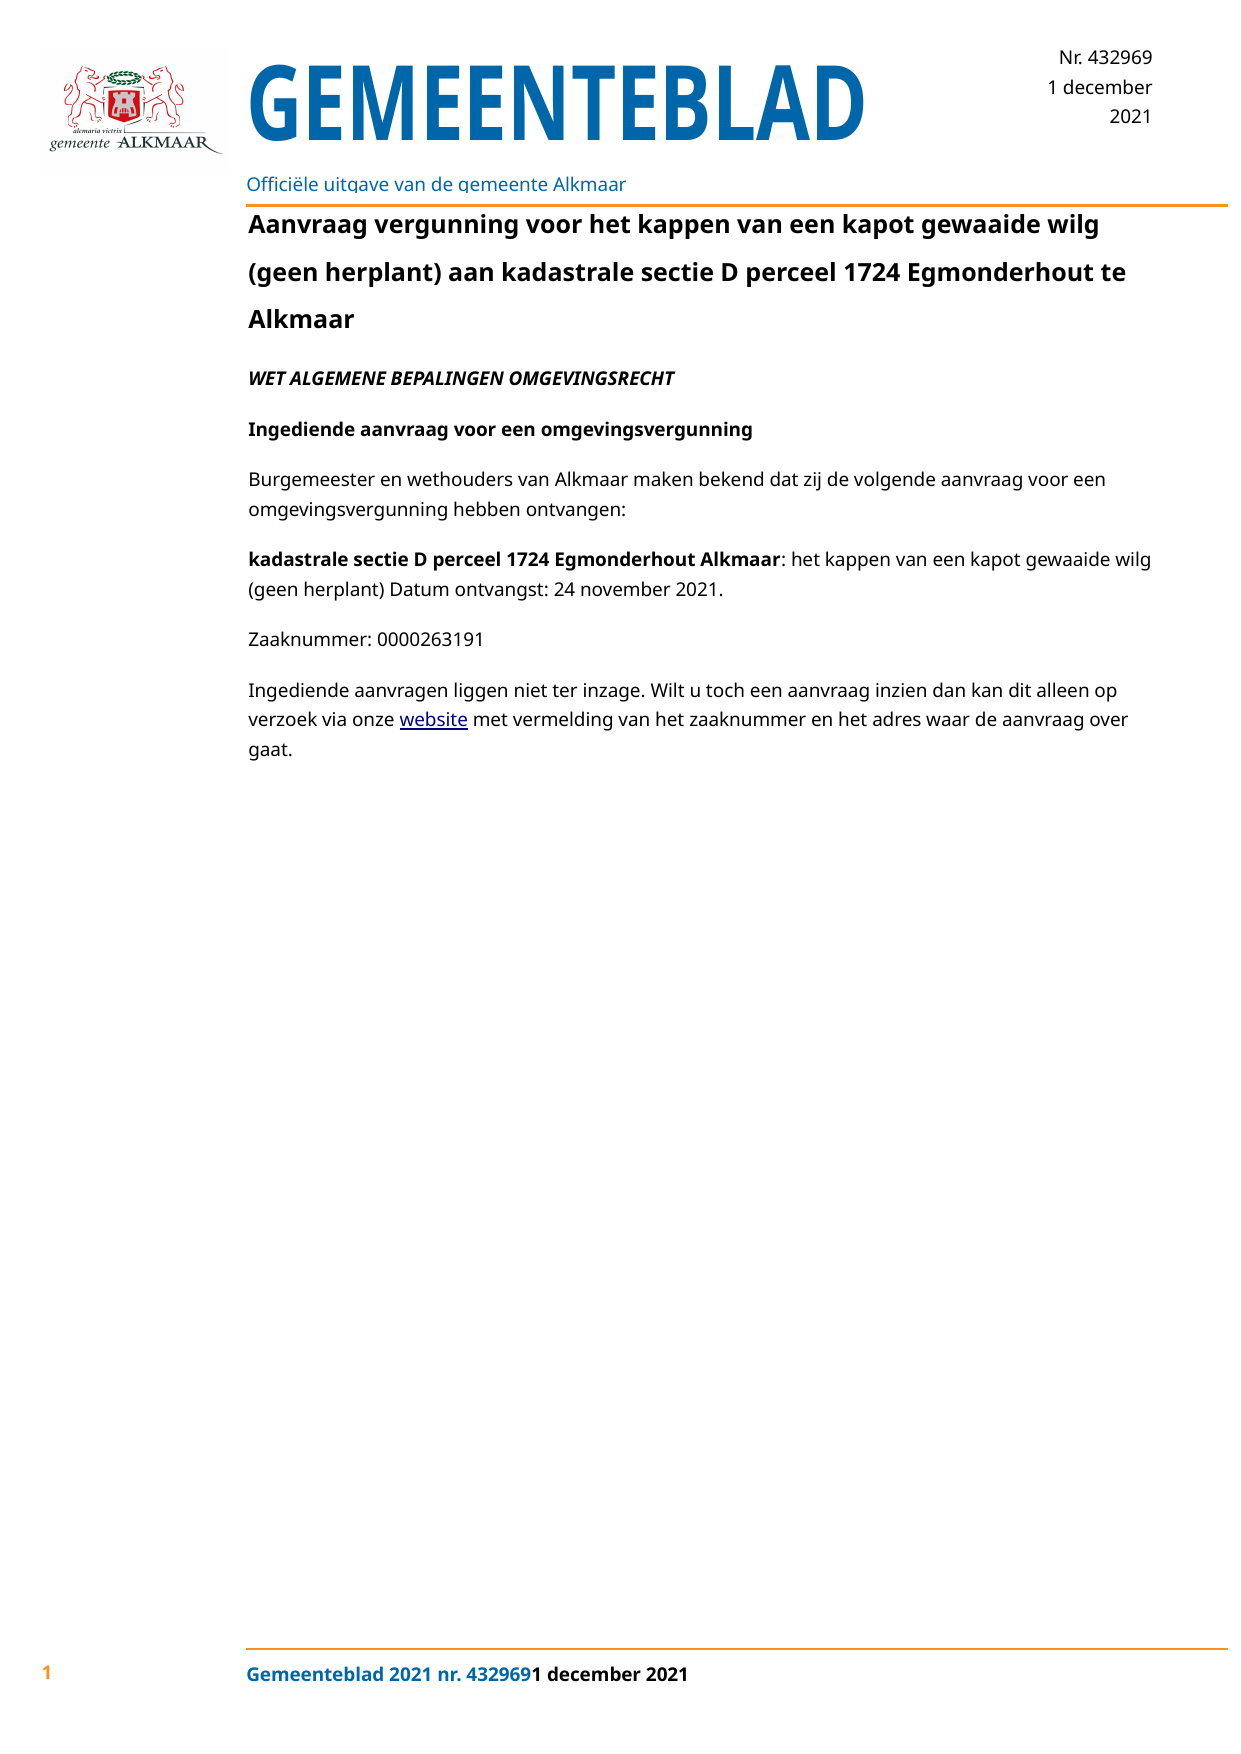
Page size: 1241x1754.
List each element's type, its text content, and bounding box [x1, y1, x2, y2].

text kadastrale sectie D perceel 1724 Egmonderhout Alkmaar: het kappen van een kapot gewaaide wilg (geen herplant) Datum ontvangst: 24 november 2021. [248, 546, 1152, 602]
text Zaaknummer: 0000263191 [248, 626, 1152, 652]
picture [41, 47, 231, 172]
text Ingediende aanvragen liggen niet ter inzage. Wilt u toch een aanvraag inzien dan kan dit alleen op verzoek via onze website met vermelding van het zaaknummer en het adres waar de aanvraag over gaat. [248, 677, 1152, 762]
text Burgemeester en wethouders van Alkmaar maken bekend dat zij de volgende aanvraag voor een omgevingsvergunning hebben ontvangen: [248, 466, 1152, 522]
text Aanvraag vergunning voor het kappen van een kapot gewaaide wilg (geen herplant) aan kadastrale sectie D perceel 1724 Egmonderhout te Alkmaar [248, 207, 1152, 336]
text WET ALGEMENE BEPALINGEN OMGEVINGSRECHT [248, 366, 1152, 391]
text Ingediende aanvraag voor een omgevingsvergunning [248, 416, 1152, 442]
